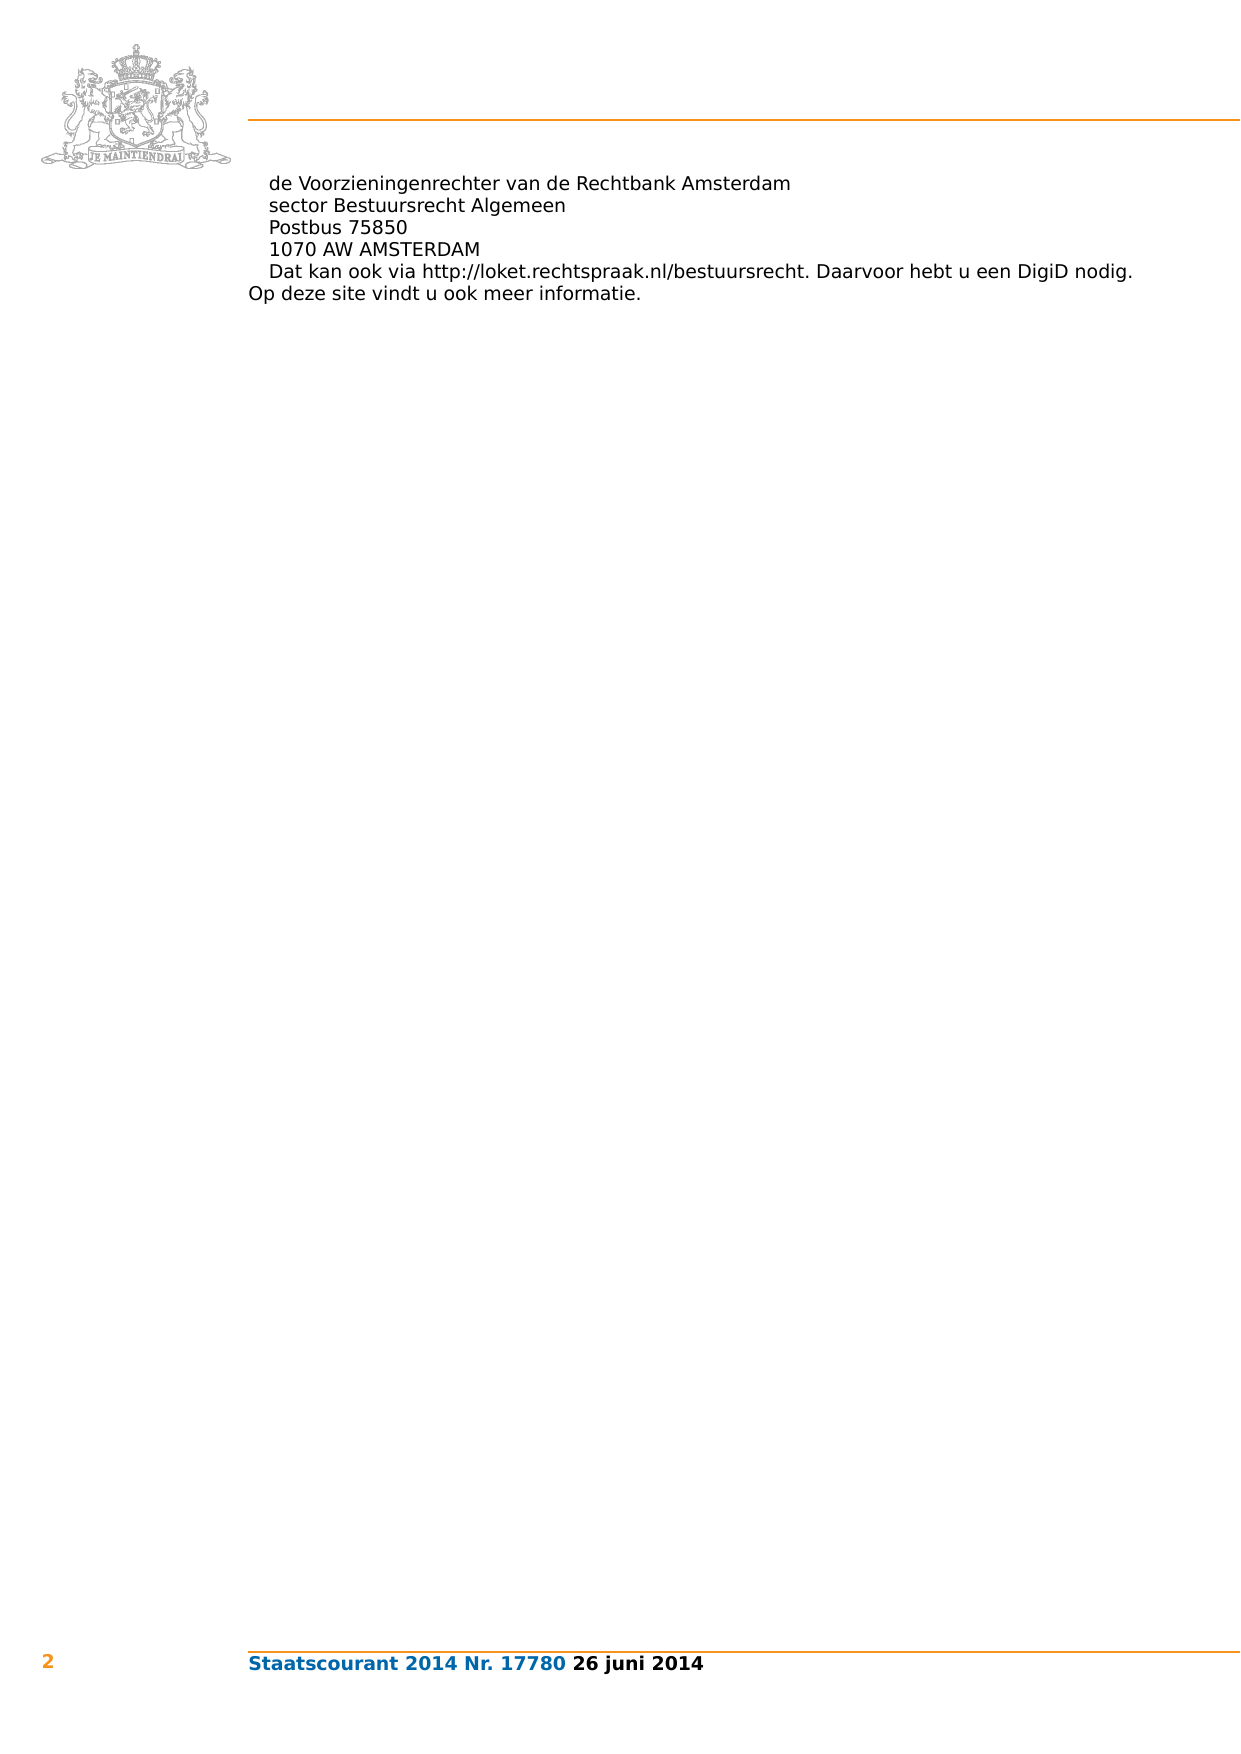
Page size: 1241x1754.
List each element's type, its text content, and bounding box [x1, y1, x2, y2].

picture [41, 44, 231, 169]
text sector Bestuursrecht Algemeen [248, 195, 1163, 217]
text Dat kan ook via http://loket.rechtspraak.nl/bestuursrecht. Daarvoor hebt u een DigiD nodig. Op deze site vindt u ook meer informatie. [248, 261, 1163, 305]
text de Voorzieningenrechter van de Rechtbank Amsterdam [248, 173, 1163, 195]
text 1070 AW AMSTERDAM [248, 239, 1163, 261]
text Postbus 75850 [248, 217, 1163, 239]
